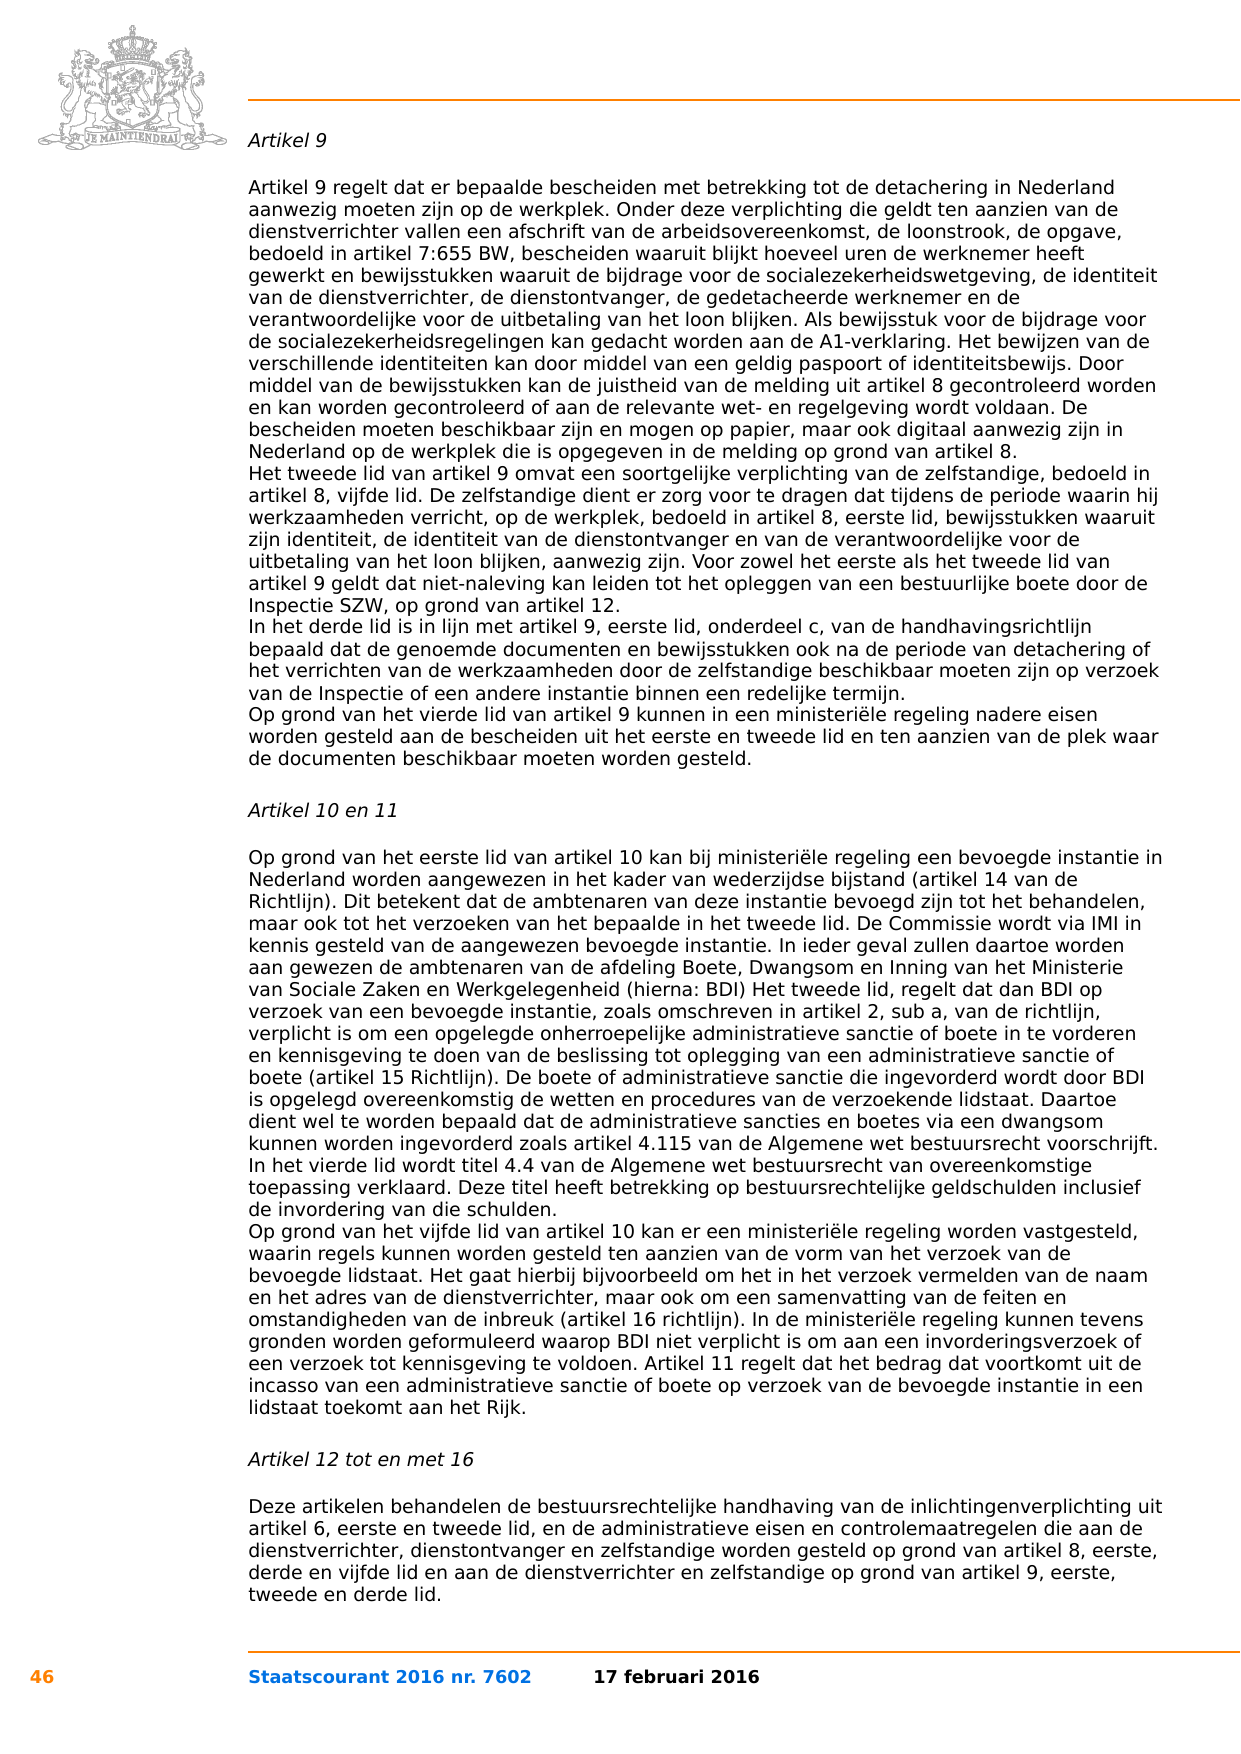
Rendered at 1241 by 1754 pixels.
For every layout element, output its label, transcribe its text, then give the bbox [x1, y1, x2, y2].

text Deze artikelen behandelen de bestuursrechtelijke handhaving van de inlichtingenverplichting uit artikel 6, eerste en tweede lid, en de administratieve eisen en controlemaatregelen die aan de dienstverrichter, dienstontvanger en zelfstandige worden gesteld op grond van artikel 8, eerste, derde en vijfde lid en aan de dienstverrichter en zelfstandige op grond van artikel 9, eerste, tweede en derde lid. [248, 1496, 1163, 1606]
text Het tweede lid van artikel 9 omvat een soortgelijke verplichting van de zelfstandige, bedoeld in artikel 8, vijfde lid. De zelfstandige dient er zorg voor te dragen dat tijdens de periode waarin hij werkzaamheden verricht, op de werkplek, bedoeld in artikel 8, eerste lid, bewijsstukken waaruit zijn identiteit, de identiteit van de dienstontvanger en van de verantwoordelijke voor de uitbetaling van het loon blijken, aanwezig zijn. Voor zowel het eerste als het tweede lid van artikel 9 geldt dat niet-naleving kan leiden tot het opleggen van een bestuurlijke boete door de Inspectie SZW, op grond van artikel 12. [248, 463, 1163, 616]
text Artikel 9 regelt dat er bepaalde bescheiden met betrekking tot de detachering in Nederland aanwezig moeten zijn op de werkplek. Onder deze verplichting die geldt ten aanzien van de dienstverrichter vallen een afschrift van de arbeidsovereenkomst, de loonstrook, de opgave, bedoeld in artikel 7:655 BW, bescheiden waaruit blijkt hoeveel uren de werknemer heeft gewerkt en bewijsstukken waaruit de bijdrage voor de socialezekerheidswetgeving, de identiteit van de dienstverrichter, de dienstontvanger, de gedetacheerde werknemer en de verantwoordelijke voor de uitbetaling van het loon blijken. Als bewijsstuk voor de bijdrage voor de socialezekerheidsregelingen kan gedacht worden aan de A1-verklaring. Het bewijzen van de verschillende identiteiten kan door middel van een geldig paspoort of identiteitsbewijs. Door middel van de bewijsstukken kan de juistheid van de melding uit artikel 8 gecontroleerd worden en kan worden gecontroleerd of aan de relevante wet- en regelgeving wordt voldaan. De bescheiden moeten beschikbaar zijn en mogen op papier, maar ook digitaal aanwezig zijn in Nederland op de werkplek die is opgegeven in de melding op grond van artikel 8. [248, 177, 1163, 463]
text Op grond van het vijfde lid van artikel 10 kan er een ministeriële regeling worden vastgesteld, waarin regels kunnen worden gesteld ten aanzien van de vorm van het verzoek van de bevoegde lidstaat. Het gaat hierbij bijvoorbeeld om het in het verzoek vermelden van de naam en het adres van de dienstverrichter, maar ook om een samenvatting van de feiten en omstandigheden van de inbreuk (artikel 16 richtlijn). In de ministeriële regeling kunnen tevens gronden worden geformuleerd waarop BDI niet verplicht is om aan een invorderingsverzoek of een verzoek tot kennisgeving te voldoen. Artikel 11 regelt dat het bedrag dat voortkomt uit de incasso van een administratieve sanctie of boete op verzoek van de bevoegde instantie in een lidstaat toekomt aan het Rijk. [248, 1221, 1163, 1419]
text In het derde lid is in lijn met artikel 9, eerste lid, onderdeel c, van de handhavingsrichtlijn bepaald dat de genoemde documenten en bewijsstukken ook na de periode van detachering of het verrichten van de werkzaamheden door de zelfstandige beschikbaar moeten zijn op verzoek van de Inspectie of een andere instantie binnen een redelijke termijn. [248, 616, 1163, 704]
subtitle Artikel 9 [248, 130, 1163, 152]
subtitle Artikel 10 en 11 [248, 800, 1163, 822]
text Op grond van het vierde lid van artikel 9 kunnen in een ministeriële regeling nadere eisen worden gesteld aan de bescheiden uit het eerste en tweede lid en ten aanzien van de plek waar de documenten beschikbaar moeten worden gesteld. [248, 704, 1163, 770]
subtitle Artikel 12 tot en met 16 [248, 1449, 1163, 1471]
text Op grond van het eerste lid van artikel 10 kan bij ministeriële regeling een bevoegde instantie in Nederland worden aangewezen in het kader van wederzijdse bijstand (artikel 14 van de Richtlijn). Dit betekent dat de ambtenaren van deze instantie bevoegd zijn tot het behandelen, maar ook tot het verzoeken van het bepaalde in het tweede lid. De Commissie wordt via IMI in kennis gesteld van de aangewezen bevoegde instantie. In ieder geval zullen daartoe worden aan gewezen de ambtenaren van de afdeling Boete, Dwangsom en Inning van het Ministerie van Sociale Zaken en Werkgelegenheid (hierna: BDI) Het tweede lid, regelt dat dan BDI op verzoek van een bevoegde instantie, zoals omschreven in artikel 2, sub a, van de richtlijn, verplicht is om een opgelegde onherroepelijke administratieve sanctie of boete in te vorderen en kennisgeving te doen van de beslissing tot oplegging van een administratieve sanctie of boete (artikel 15 Richtlijn). De boete of administratieve sanctie die ingevorderd wordt door BDI is opgelegd overeenkomstig de wetten en procedures van de verzoekende lidstaat. Daartoe dient wel te worden bepaald dat de administratieve sancties en boetes via een dwangsom kunnen worden ingevorderd zoals artikel 4.115 van de Algemene wet bestuursrecht voorschrijft. In het vierde lid wordt titel 4.4 van de Algemene wet bestuursrecht van overeenkomstige toepassing verklaard. Deze titel heeft betrekking op bestuursrechtelijke geldschulden inclusief de invordering van die schulden. [248, 847, 1163, 1221]
picture [38, 25, 227, 150]
